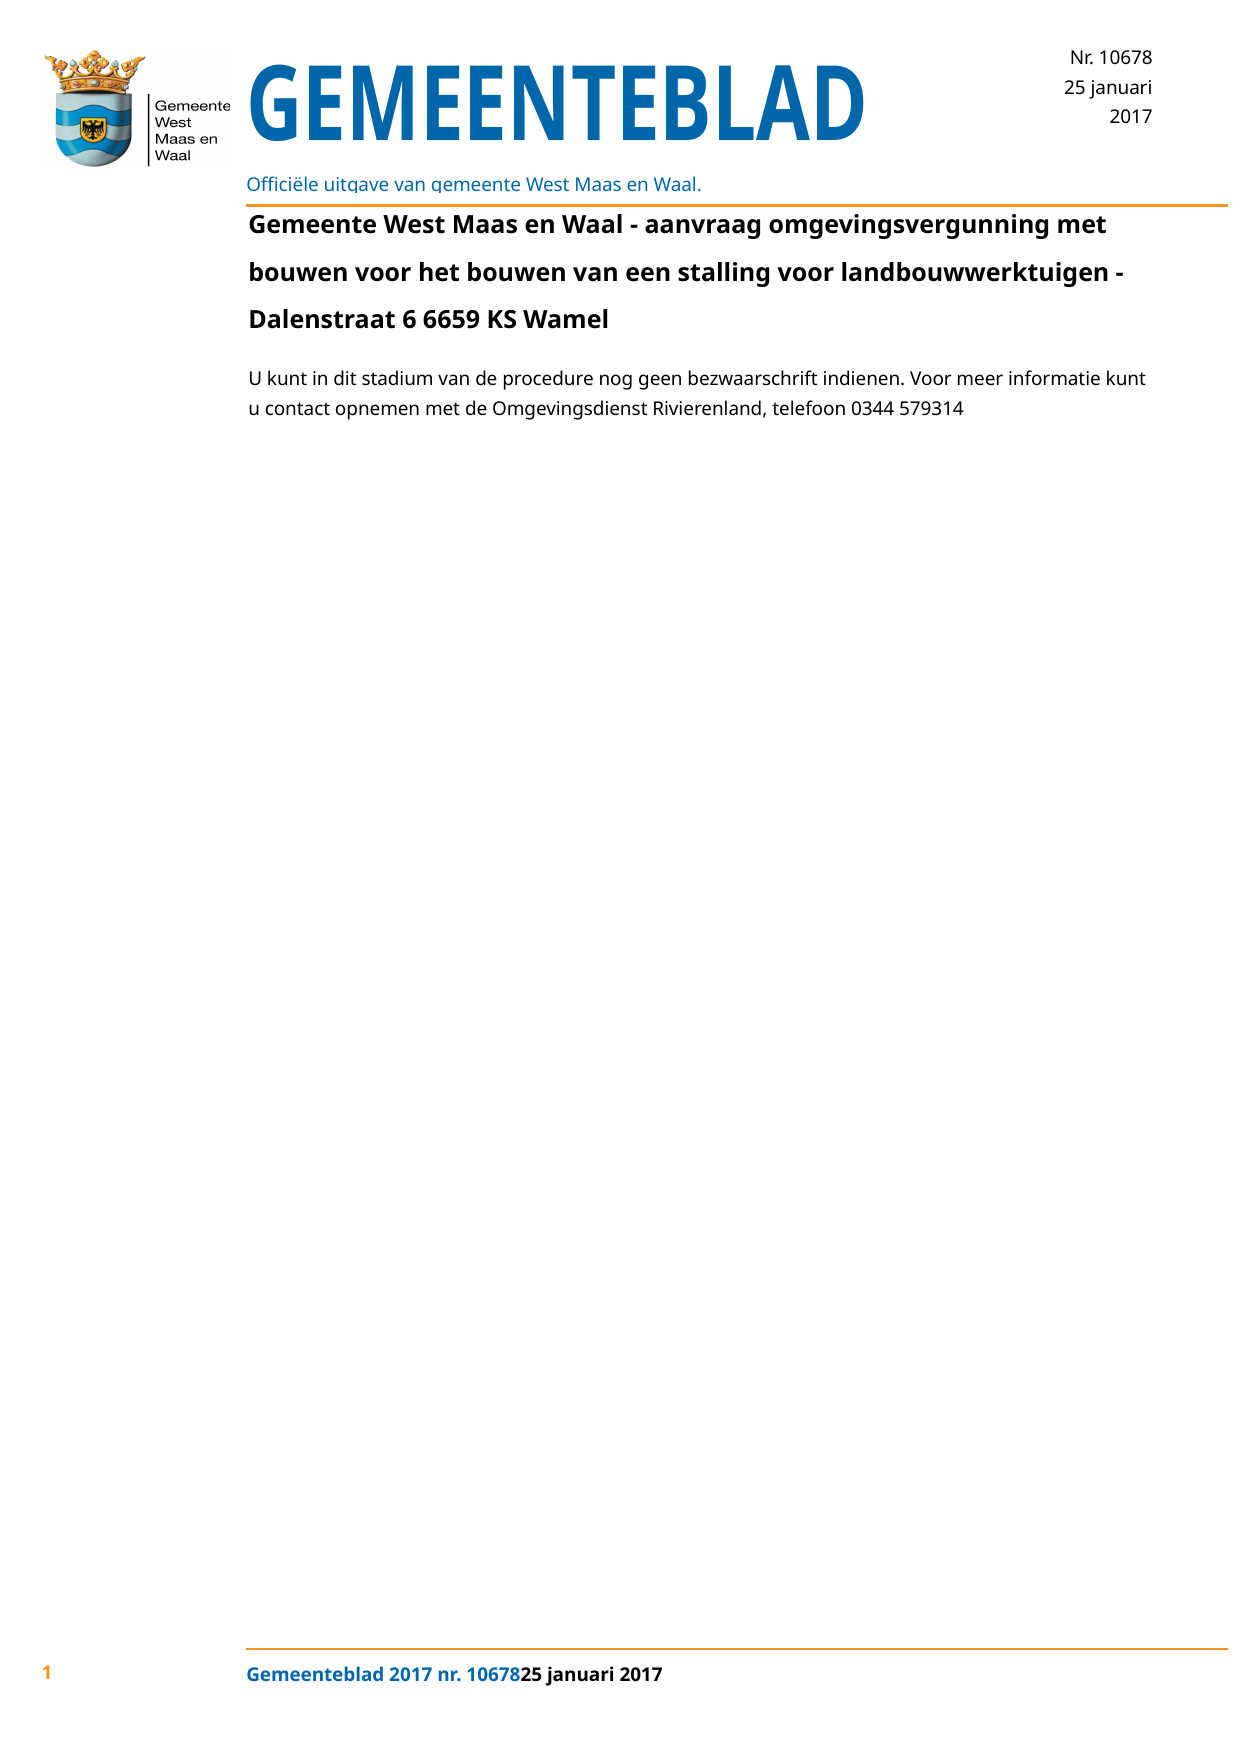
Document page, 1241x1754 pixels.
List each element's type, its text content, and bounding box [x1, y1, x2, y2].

picture [41, 47, 231, 172]
text Gemeente West Maas en Waal - aanvraag omgevingsvergunning met bouwen voor het bouwen van een stalling voor landbouwwerktuigen - Dalenstraat 6 6659 KS Wamel [248, 207, 1152, 336]
text U kunt in dit stadium van de procedure nog geen bezwaarschrift indienen. Voor meer informatie kunt u contact opnemen met de Omgevingsdienst Rivierenland, telefoon 0344 579314 [248, 366, 1152, 421]
